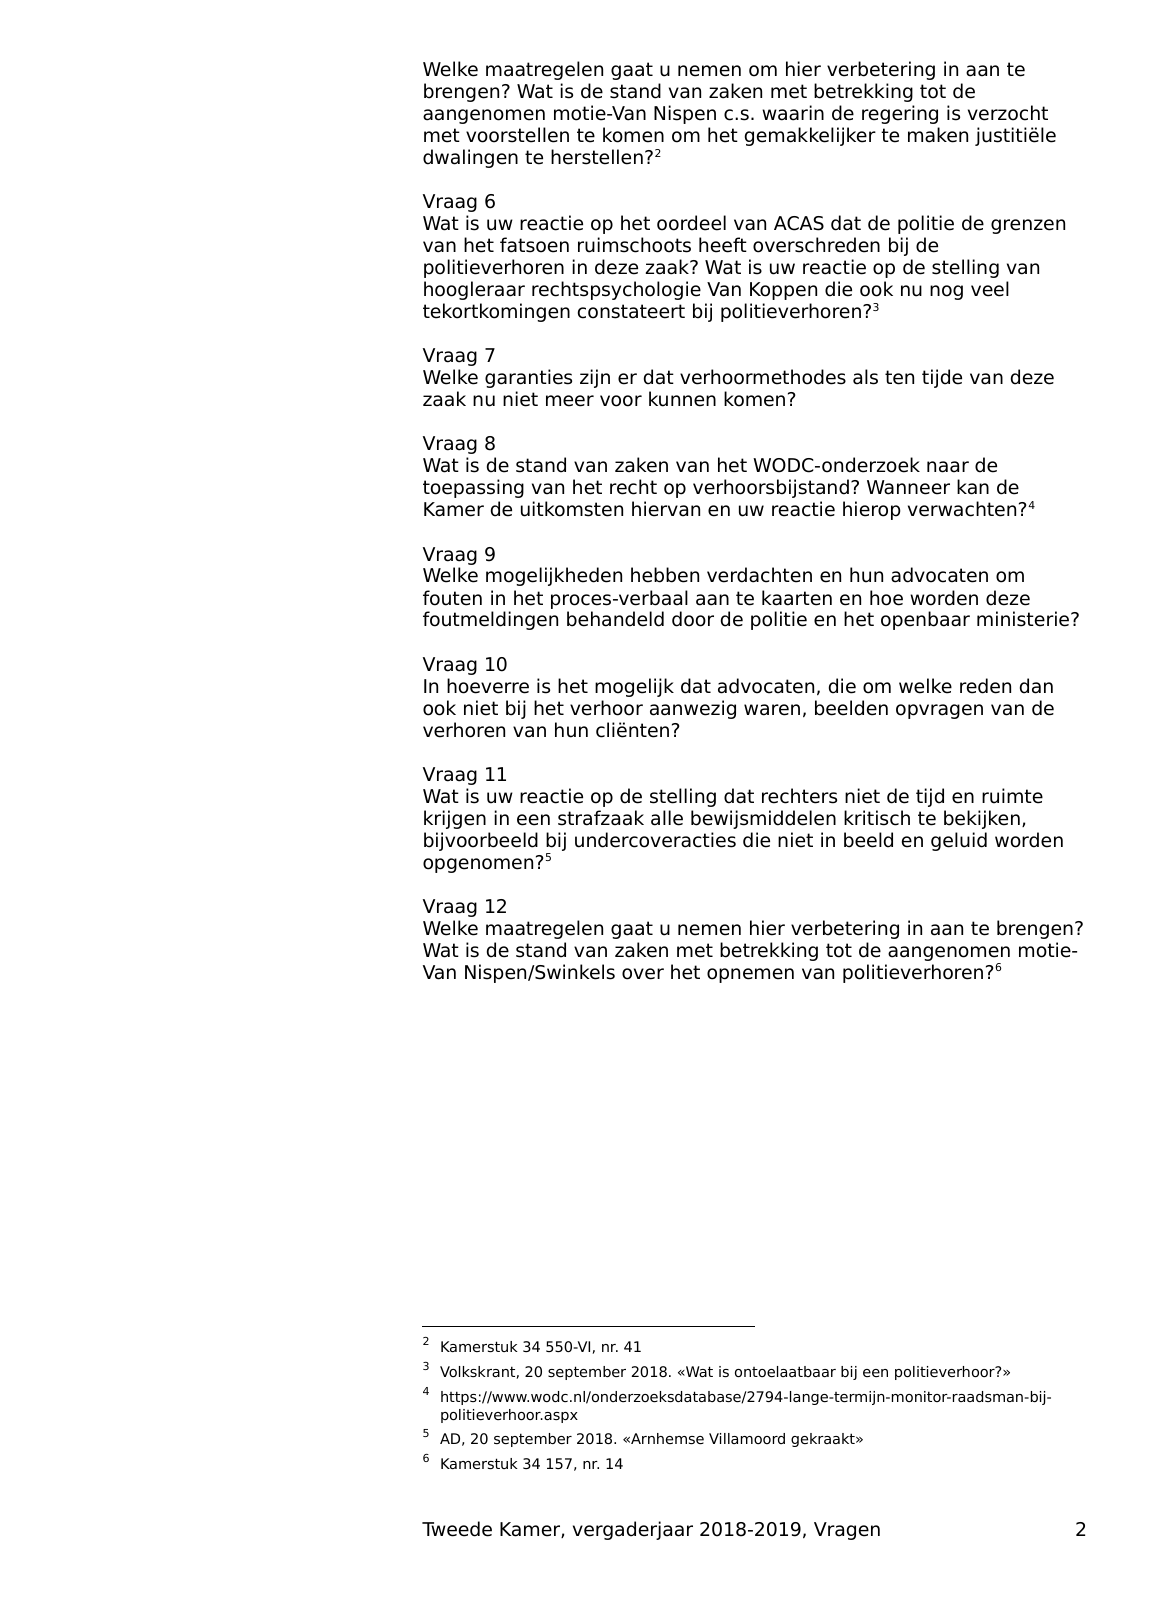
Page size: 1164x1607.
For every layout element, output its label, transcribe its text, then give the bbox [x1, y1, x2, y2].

text Welke garanties zijn er dat verhoormethodes als ten tijde van deze zaak nu niet meer voor kunnen komen? [422, 367, 1087, 411]
text In hoeverre is het mogelijk dat advocaten, die om welke reden dan ook niet bij het verhoor aanwezig waren, beelden opvragen van de verhoren van hun cliënten? [422, 676, 1087, 741]
text https://www.wodc.nl/onderzoeksdatabase/2794-lange-termijn-monitor-raadsman-bij-politieverhoor.aspx [422, 1385, 1087, 1424]
text Kamerstuk 34 157, nr. 14 [422, 1452, 1087, 1474]
text Welke maatregelen gaat u nemen hier verbetering in aan te brengen? Wat is de stand van zaken met betrekking tot de aangenomen motie-Van Nispen/Swinkels over het opnemen van politieverhoren? [422, 918, 1087, 984]
text Vraag 11 [422, 764, 1087, 786]
text Wat is de stand van zaken van het WODC-onderzoek naar de toepassing van het recht op verhoorsbijstand? Wanneer kan de Kamer de uitkomsten hiervan en uw reactie hierop verwachten? [422, 455, 1087, 521]
text Vraag 7 [422, 345, 1087, 367]
text Kamerstuk 34 550-VI, nr. 41 [422, 1335, 1087, 1357]
text Vraag 12 [422, 896, 1087, 918]
text Volkskrant, 20 september 2018. «Wat is ontoelaatbaar bij een politieverhoor?» [422, 1360, 1087, 1382]
text Welke maatregelen gaat u nemen om hier verbetering in aan te brengen? Wat is de stand van zaken met betrekking tot de aangenomen motie-Van Nispen c.s. waarin de regering is verzocht met voorstellen te komen om het gemakkelijker te maken justitiële dwalingen te herstellen? [422, 59, 1087, 169]
text Vraag 8 [422, 433, 1087, 455]
text AD, 20 september 2018. «Arnhemse Villamoord gekraakt» [422, 1427, 1087, 1449]
text Wat is uw reactie op de stelling dat rechters niet de tijd en ruimte krijgen in een strafzaak alle bewijsmiddelen kritisch te bekijken, bijvoorbeeld bij undercoveracties die niet in beeld en geluid worden opgenomen? [422, 786, 1087, 873]
text Vraag 9 [422, 543, 1087, 565]
text Wat is uw reactie op het oordeel van ACAS dat de politie de grenzen van het fatsoen ruimschoots heeft overschreden bij de politieverhoren in deze zaak? Wat is uw reactie op de stelling van hoogleraar rechtspsychologie Van Koppen die ook nu nog veel tekortkomingen constateert bij politieverhoren? [422, 213, 1087, 323]
text Vraag 6 [422, 191, 1087, 213]
text Vraag 10 [422, 653, 1087, 676]
text Welke mogelijkheden hebben verdachten en hun advocaten om fouten in het proces-verbaal aan te kaarten en hoe worden deze foutmeldingen behandeld door de politie en het openbaar ministerie? [422, 565, 1087, 631]
